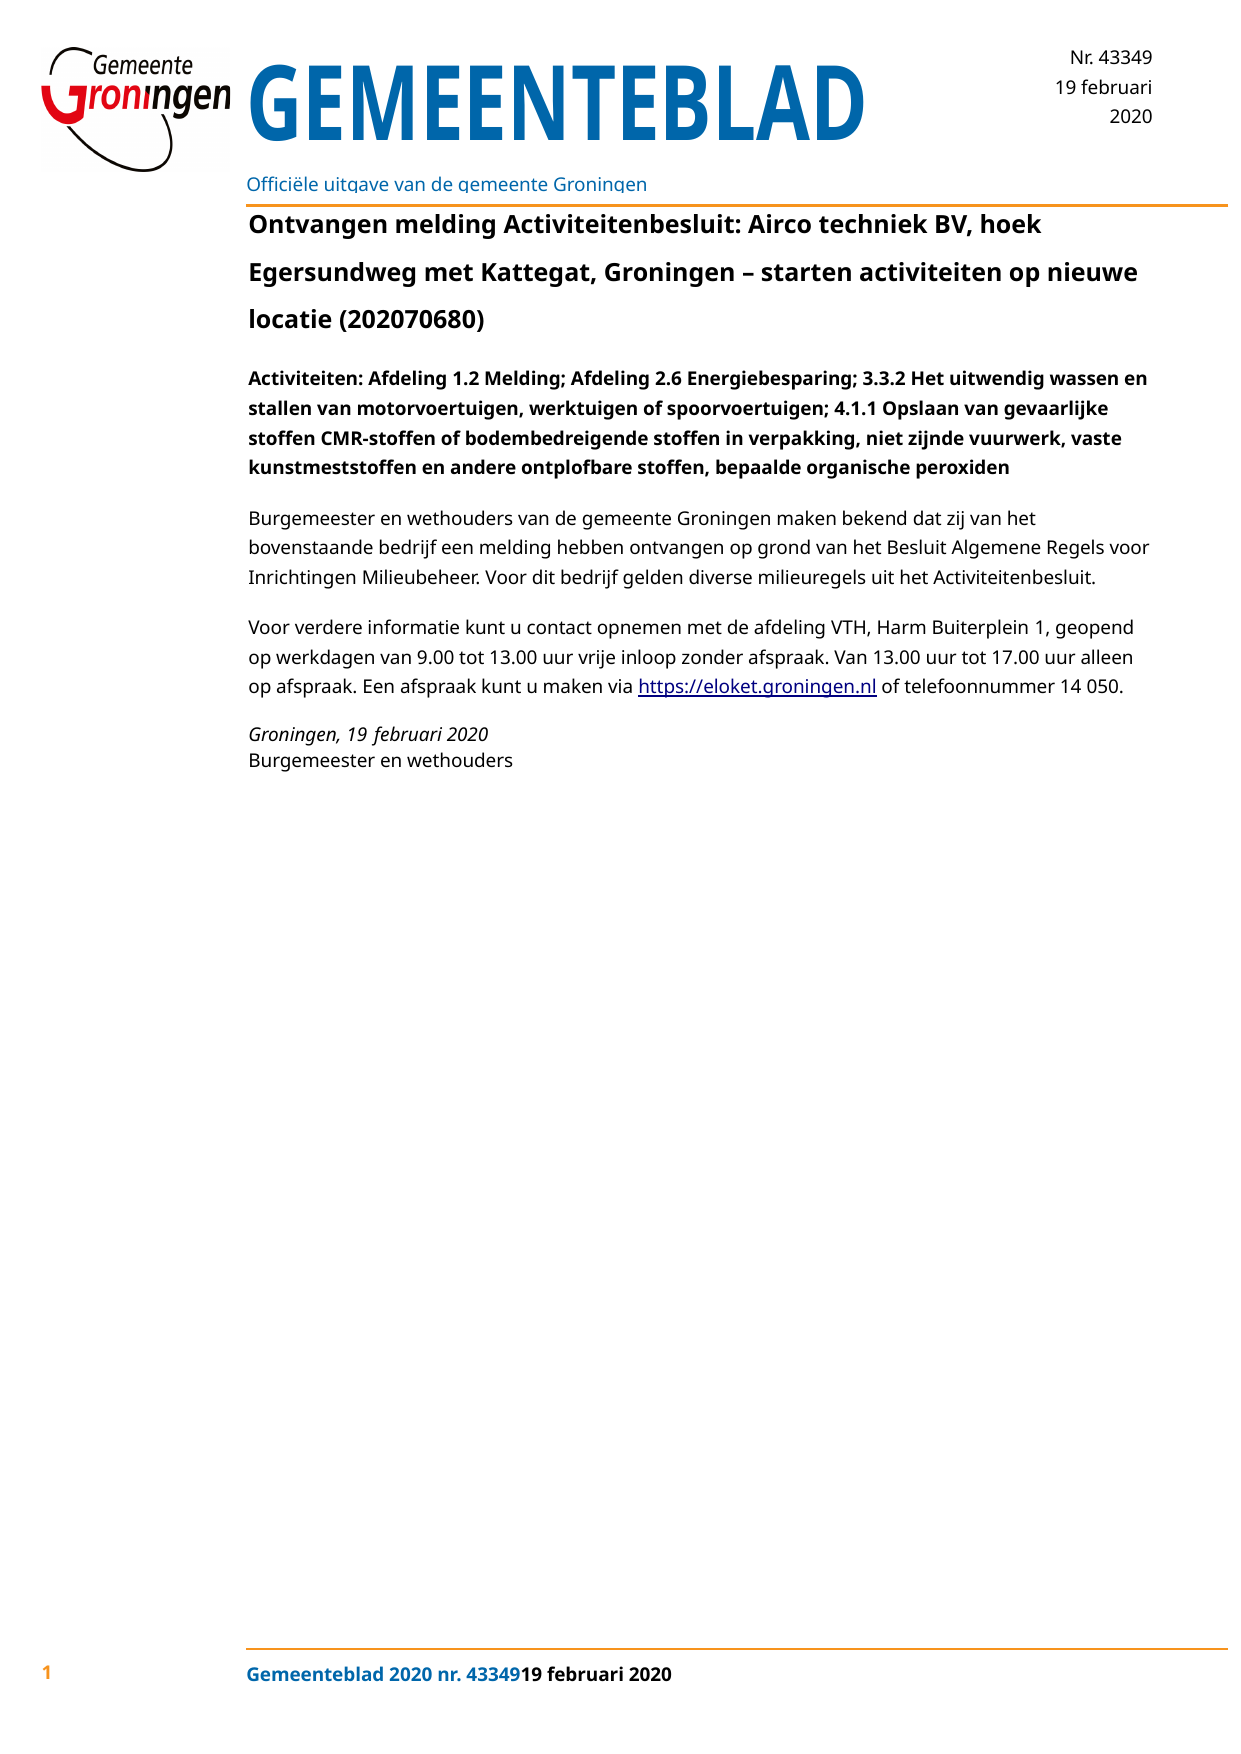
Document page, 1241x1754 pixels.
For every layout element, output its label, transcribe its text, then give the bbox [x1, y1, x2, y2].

text Voor verdere informatie kunt u contact opnemen met de afdeling VTH, Harm Buiterplein 1, geopend op werkdagen van 9.00 tot 13.00 uur vrije inloop zonder afspraak. Van 13.00 uur tot 17.00 uur alleen op afspraak. Een afspraak kunt u maken via https://eloket.groningen.nl of telefoonnummer 14 050. [248, 614, 1152, 699]
picture [41, 47, 231, 172]
text Burgemeester en wethouders van de gemeente Groningen maken bekend dat zij van het bovenstaande bedrijf een melding hebben ontvangen op grond van het Besluit Algemene Regels voor Inrichtingen Milieubeheer. Voor dit bedrijf gelden diverse milieuregels uit het Activiteitenbesluit. [248, 505, 1152, 589]
text Burgemeester en wethouders [248, 747, 1152, 773]
text Groningen, 19 februari 2020 [248, 721, 1152, 747]
text Ontvangen melding Activiteitenbesluit: Airco techniek BV, hoek Egersundweg met Kattegat, Groningen – starten activiteiten op nieuwe locatie (202070680) [248, 207, 1152, 336]
text Activiteiten: Afdeling 1.2 Melding; Afdeling 2.6 Energiebesparing; 3.3.2 Het uitwendig wassen en stallen van motorvoertuigen, werktuigen of spoorvoertuigen; 4.1.1 Opslaan van gevaarlijke stoffen CMR-stoffen of bodembedreigende stoffen in verpakking, niet zijnde vuurwerk, vaste kunstmeststoffen en andere ontplofbare stoffen, bepaalde organische peroxiden [248, 366, 1152, 480]
